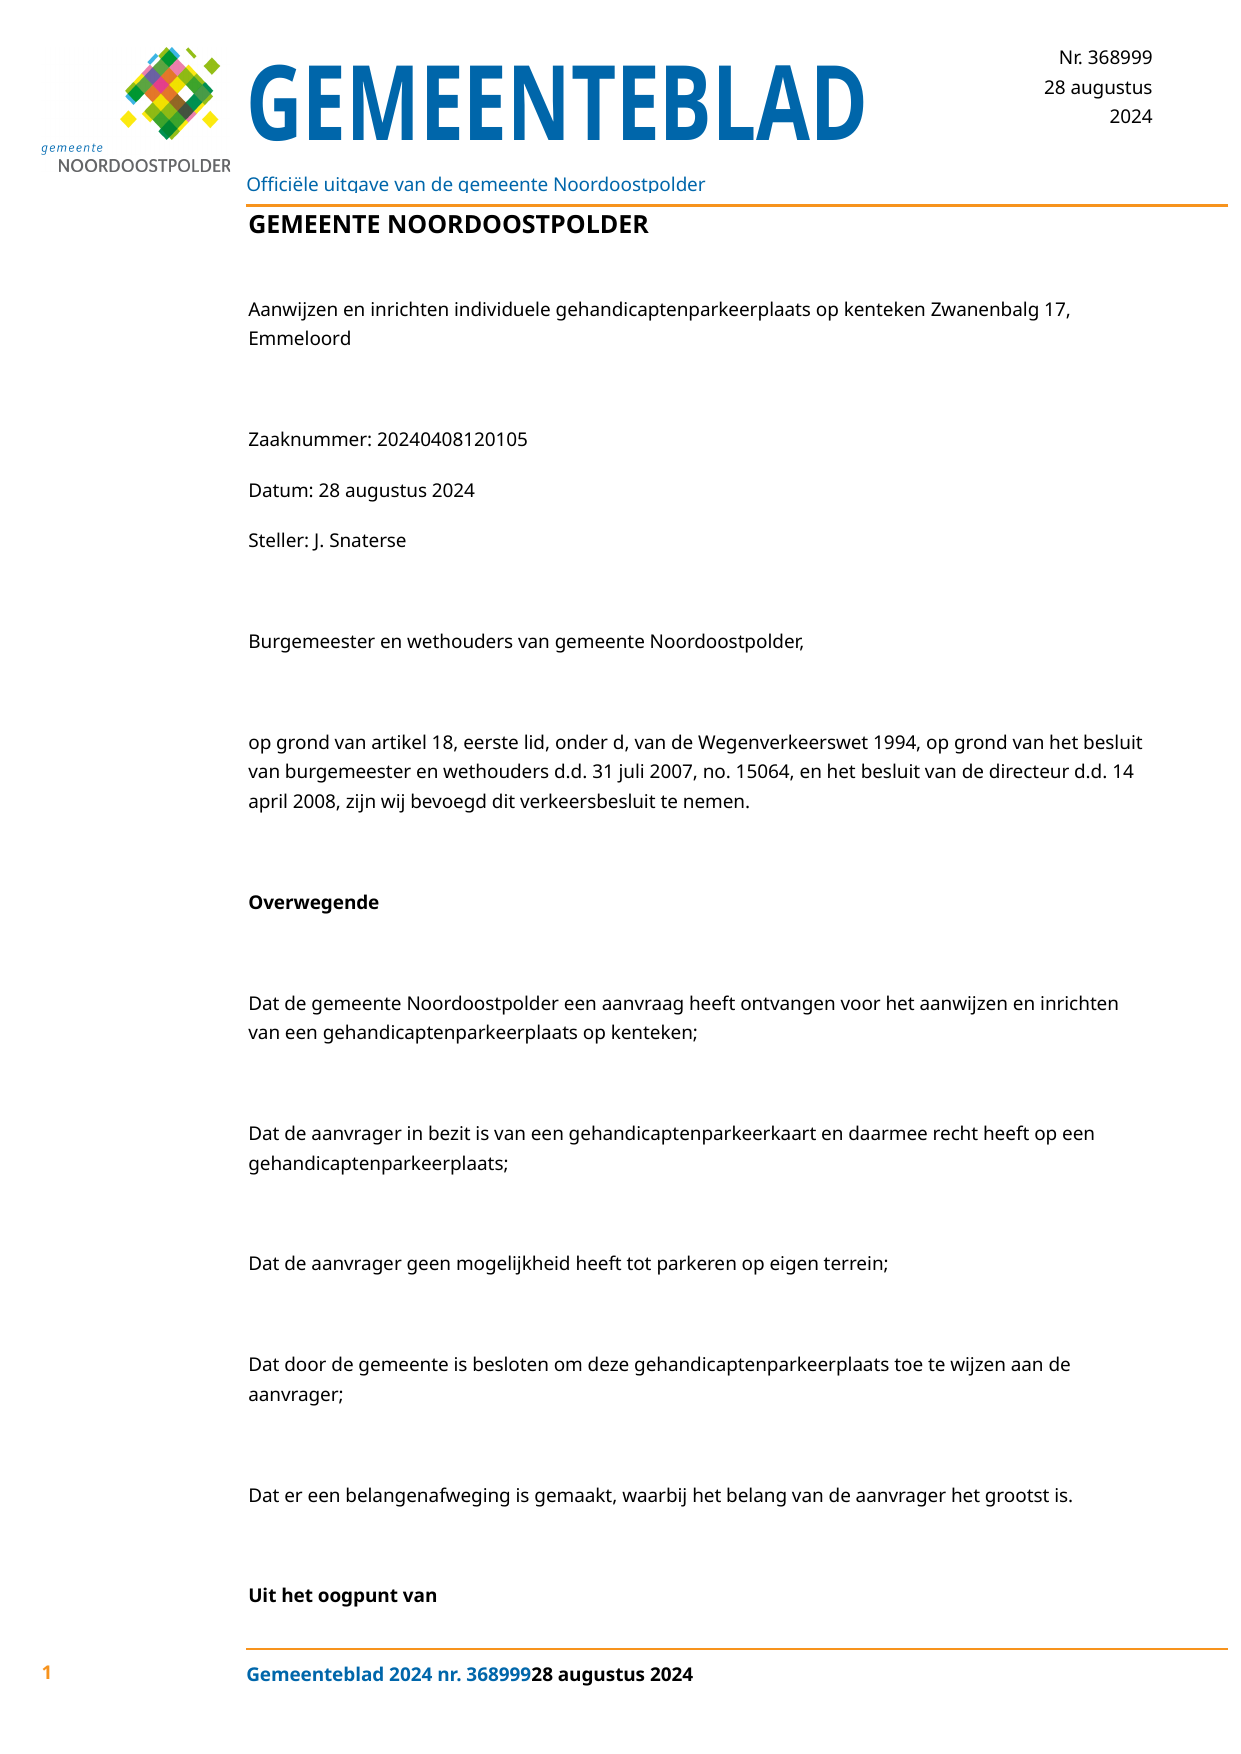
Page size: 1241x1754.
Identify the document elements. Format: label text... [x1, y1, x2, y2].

text Steller: J. Snaterse [248, 527, 1152, 553]
text Dat door de gemeente is besloten om deze gehandicaptenparkeerplaats toe te wijzen aan de aanvrager; [248, 1351, 1152, 1407]
text Burgemeester en wethouders van gemeente Noordoostpolder, [248, 628, 1152, 654]
text Overwegende [248, 889, 1152, 915]
text GEMEENTE NOORDOOSTPOLDER [248, 207, 1152, 241]
text op grond van artikel 18, eerste lid, onder d, van de Wegenverkeerswet 1994, op grond van het besluit van burgemeester en wethouders d.d. 31 juli 2007, no. 15064, en het besluit van de directeur d.d. 14 april 2008, zijn wij bevoegd dit verkeersbesluit te nemen. [248, 729, 1152, 814]
text Uit het oogpunt van [248, 1583, 1152, 1608]
text Datum: 28 augustus 2024 [248, 477, 1152, 503]
text Aanwijzen en inrichten individuele gehandicaptenparkeerplaats op kenteken Zwanenbalg 17, Emmeloord [248, 296, 1152, 351]
text Dat er een belangenafweging is gemaakt, waarbij het belang van de aanvrager het grootst is. [248, 1482, 1152, 1508]
text Dat de aanvrager in bezit is van een gehandicaptenparkeerkaart en daarmee recht heeft op een gehandicaptenparkeerplaats; [248, 1120, 1152, 1176]
text Dat de aanvrager geen mogelijkheid heeft tot parkeren op eigen terrein; [248, 1251, 1152, 1276]
text Zaaknummer: 20240408120105 [248, 426, 1152, 452]
text Dat de gemeente Noordoostpolder een aanvraag heeft ontvangen voor het aanwijzen en inrichten van een gehandicaptenparkeerplaats op kenteken; [248, 990, 1152, 1045]
picture [41, 47, 231, 172]
